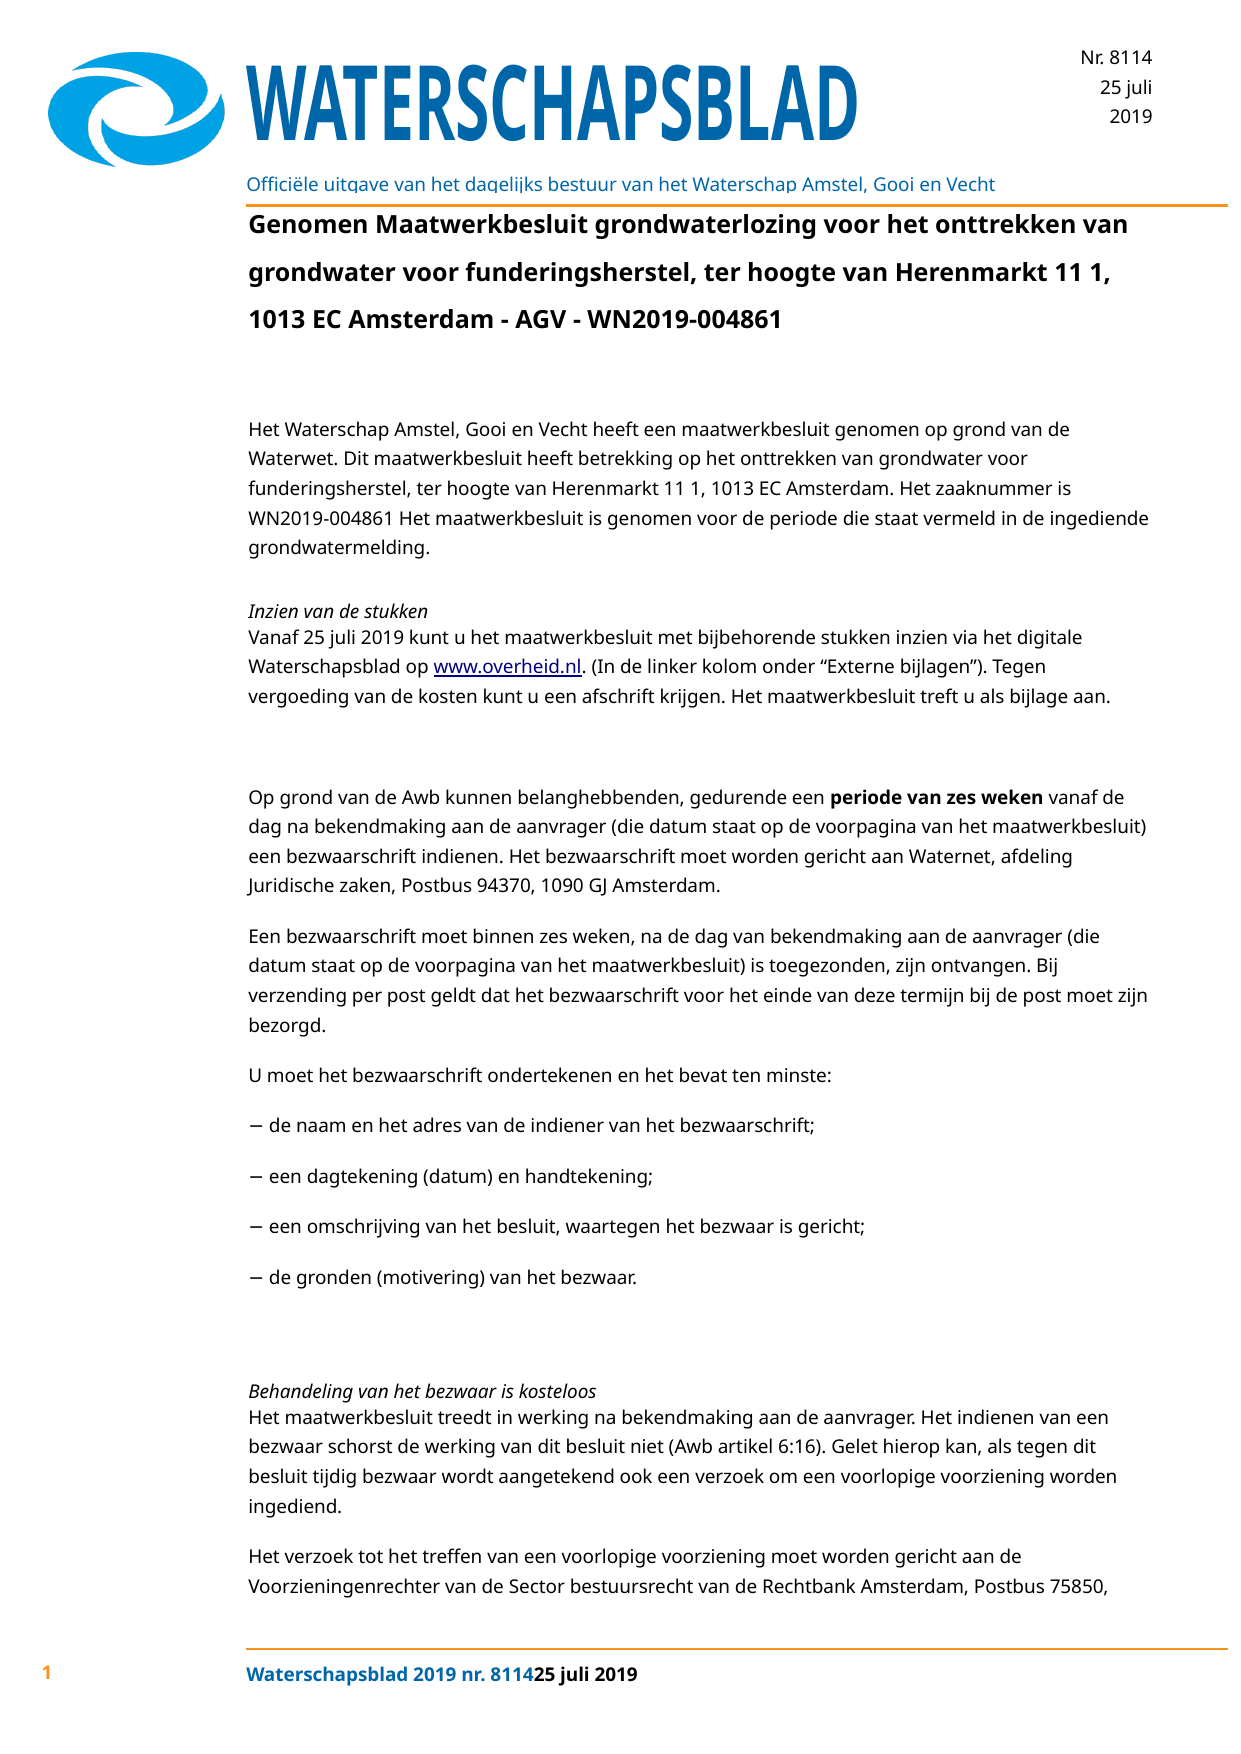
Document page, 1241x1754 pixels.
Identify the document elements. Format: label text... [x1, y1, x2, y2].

text Genomen Maatwerkbesluit grondwaterlozing voor het onttrekken van grondwater voor funderingsherstel, ter hoogte van Herenmarkt 11 1, 1013 EC Amsterdam - AGV - WN2019-004861 [248, 207, 1152, 336]
text Op grond van de Awb kunnen belanghebbenden, gedurende een periode van zes weken vanaf de dag na bekendmaking aan de aanvrager (die datum staat op de voorpagina van het maatwerkbesluit) een bezwaarschrift indienen. Het bezwaarschrift moet worden gericht aan Waternet, afdeling Juridische zaken, Postbus 94370, 1090 GJ Amsterdam. [248, 784, 1152, 898]
text Inzien van de stukken [248, 598, 1152, 624]
text U moet het bezwaarschrift ondertekenen en het bevat ten minste: [248, 1062, 1152, 1088]
text Het Waterschap Amstel, Gooi en Vecht heeft een maatwerkbesluit genomen op grond van de Waterwet. Dit maatwerkbesluit heeft betrekking op het onttrekken van grondwater voor funderingsherstel, ter hoogte van Herenmarkt 11 1, 1013 EC Amsterdam. Het zaaknummer is WN2019-004861 Het maatwerkbesluit is genomen voor de periode die staat vermeld in de ingediende grondwatermelding. [248, 416, 1152, 560]
text Vanaf 25 juli 2019 kunt u het maatwerkbesluit met bijbehorende stukken inzien via het digitale Waterschapsblad op www.overheid.nl. (In de linker kolom onder “Externe bijlagen”). Tegen vergoeding van de kosten kunt u een afschrift krijgen. Het maatwerkbesluit treft u als bijlage aan. [248, 624, 1152, 709]
text − de gronden (motivering) van het bezwaar. [248, 1264, 1152, 1290]
text − een omschrijving van het besluit, waartegen het bezwaar is gericht; [248, 1213, 1152, 1239]
picture [41, 47, 231, 172]
text Het verzoek tot het treffen van een voorlopige voorziening moet worden gericht aan de Voorzieningenrechter van de Sector bestuursrecht van de Rechtbank Amsterdam, Postbus 75850, [248, 1543, 1152, 1598]
text − een dagtekening (datum) en handtekening; [248, 1163, 1152, 1189]
text Behandeling van het bezwaar is kosteloos [248, 1378, 1152, 1404]
text Een bezwaarschrift moet binnen zes weken, na de dag van bekendmaking aan de aanvrager (die datum staat op de voorpagina van het maatwerkbesluit) is toegezonden, zijn ontvangen. Bij verzending per post geldt dat het bezwaarschrift voor het einde van deze termijn bij de post moet zijn bezorgd. [248, 923, 1152, 1038]
text − de naam en het adres van de indiener van het bezwaarschrift; [248, 1113, 1152, 1138]
text Het maatwerkbesluit treedt in werking na bekendmaking aan de aanvrager. Het indienen van een bezwaar schorst de werking van dit besluit niet (Awb artikel 6:16). Gelet hierop kan, als tegen dit besluit tijdig bezwaar wordt aangetekend ook een verzoek om een voorlopige voorziening worden ingediend. [248, 1404, 1152, 1518]
